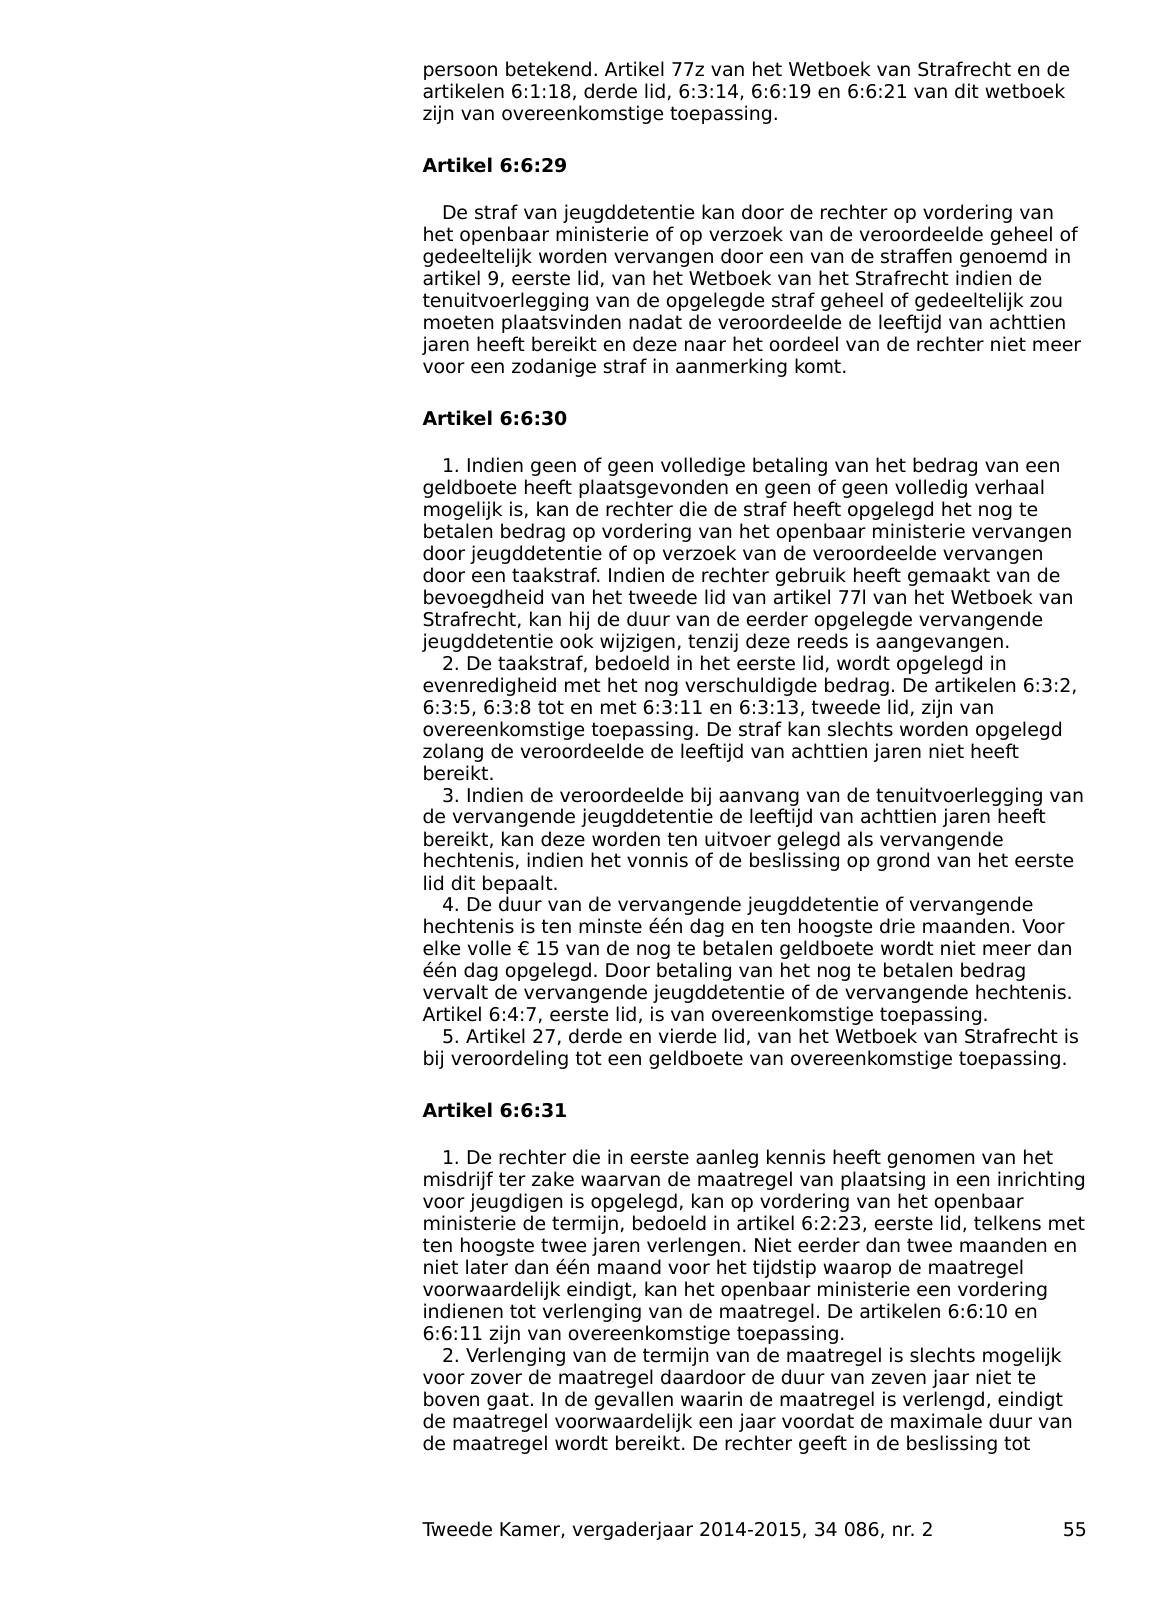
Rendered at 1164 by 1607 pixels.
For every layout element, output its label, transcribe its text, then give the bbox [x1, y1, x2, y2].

text 1. De rechter die in eerste aanleg kennis heeft genomen van het misdrijf ter zake waarvan de maatregel van plaatsing in een inrichting voor jeugdigen is opgelegd, kan op vordering van het openbaar ministerie de termijn, bedoeld in artikel 6:2:23, eerste lid, telkens met ten hoogste twee jaren verlengen. Niet eerder dan twee maanden en niet later dan één maand voor het tijdstip waarop de maatregel voorwaardelijk eindigt, kan het openbaar ministerie een vordering indienen tot verlenging van de maatregel. De artikelen 6:6:10 en 6:6:11 zijn van overeenkomstige toepassing. [422, 1147, 1087, 1345]
text 5. Artikel 27, derde en vierde lid, van het Wetboek van Strafrecht is bij veroordeling tot een geldboete van overeenkomstige toepassing. [422, 1026, 1087, 1070]
subtitle Artikel 6:6:31 [422, 1100, 1087, 1122]
subtitle Artikel 6:6:29 [422, 155, 1087, 177]
subtitle Artikel 6:6:30 [422, 408, 1087, 430]
text persoon betekend. Artikel 77z van het Wetboek van Strafrecht en de artikelen 6:1:18, derde lid, 6:3:14, 6:6:19 en 6:6:21 van dit wetboek zijn van overeenkomstige toepassing. [422, 59, 1087, 125]
text 4. De duur van de vervangende jeugddetentie of vervangende hechtenis is ten minste één dag en ten hoogste drie maanden. Voor elke volle € 15 van de nog te betalen geldboete wordt niet meer dan één dag opgelegd. Door betaling van het nog te betalen bedrag vervalt de vervangende jeugddetentie of de vervangende hechtenis. Artikel 6:4:7, eerste lid, is van overeenkomstige toepassing. [422, 894, 1087, 1026]
text De straf van jeugddetentie kan door de rechter op vordering van het openbaar ministerie of op verzoek van de veroordeelde geheel of gedeeltelijk worden vervangen door een van de straffen genoemd in artikel 9, eerste lid, van het Wetboek van het Strafrecht indien de tenuitvoerlegging van de opgelegde straf geheel of gedeeltelijk zou moeten plaatsvinden nadat de veroordeelde de leeftijd van achttien jaren heeft bereikt en deze naar het oordeel van de rechter niet meer voor een zodanige straf in aanmerking komt. [422, 202, 1087, 378]
text 1. Indien geen of geen volledige betaling van het bedrag van een geldboete heeft plaatsgevonden en geen of geen volledig verhaal mogelijk is, kan de rechter die de straf heeft opgelegd het nog te betalen bedrag op vordering van het openbaar ministerie vervangen door jeugddetentie of op verzoek van de veroordeelde vervangen door een taakstraf. Indien de rechter gebruik heeft gemaakt van de bevoegdheid van het tweede lid van artikel 77l van het Wetboek van Strafrecht, kan hij de duur van de eerder opgelegde vervangende jeugddetentie ook wijzigen, tenzij deze reeds is aangevangen. [422, 455, 1087, 653]
text 2. Verlenging van de termijn van de maatregel is slechts mogelijk voor zover de maatregel daardoor de duur van zeven jaar niet te boven gaat. In de gevallen waarin de maatregel is verlengd, eindigt de maatregel voorwaardelijk een jaar voordat de maximale duur van de maatregel wordt bereikt. De rechter geeft in de beslissing tot [422, 1345, 1087, 1455]
text 3. Indien de veroordeelde bij aanvang van de tenuitvoerlegging van de vervangende jeugddetentie de leeftijd van achttien jaren heeft bereikt, kan deze worden ten uitvoer gelegd als vervangende hechtenis, indien het vonnis of de beslissing op grond van het eerste lid dit bepaalt. [422, 784, 1087, 894]
text 2. De taakstraf, bedoeld in het eerste lid, wordt opgelegd in evenredigheid met het nog verschuldigde bedrag. De artikelen 6:3:2, 6:3:5, 6:3:8 tot en met 6:3:11 en 6:3:13, tweede lid, zijn van overeenkomstige toepassing. De straf kan slechts worden opgelegd zolang de veroordeelde de leeftijd van achttien jaren niet heeft bereikt. [422, 653, 1087, 784]
